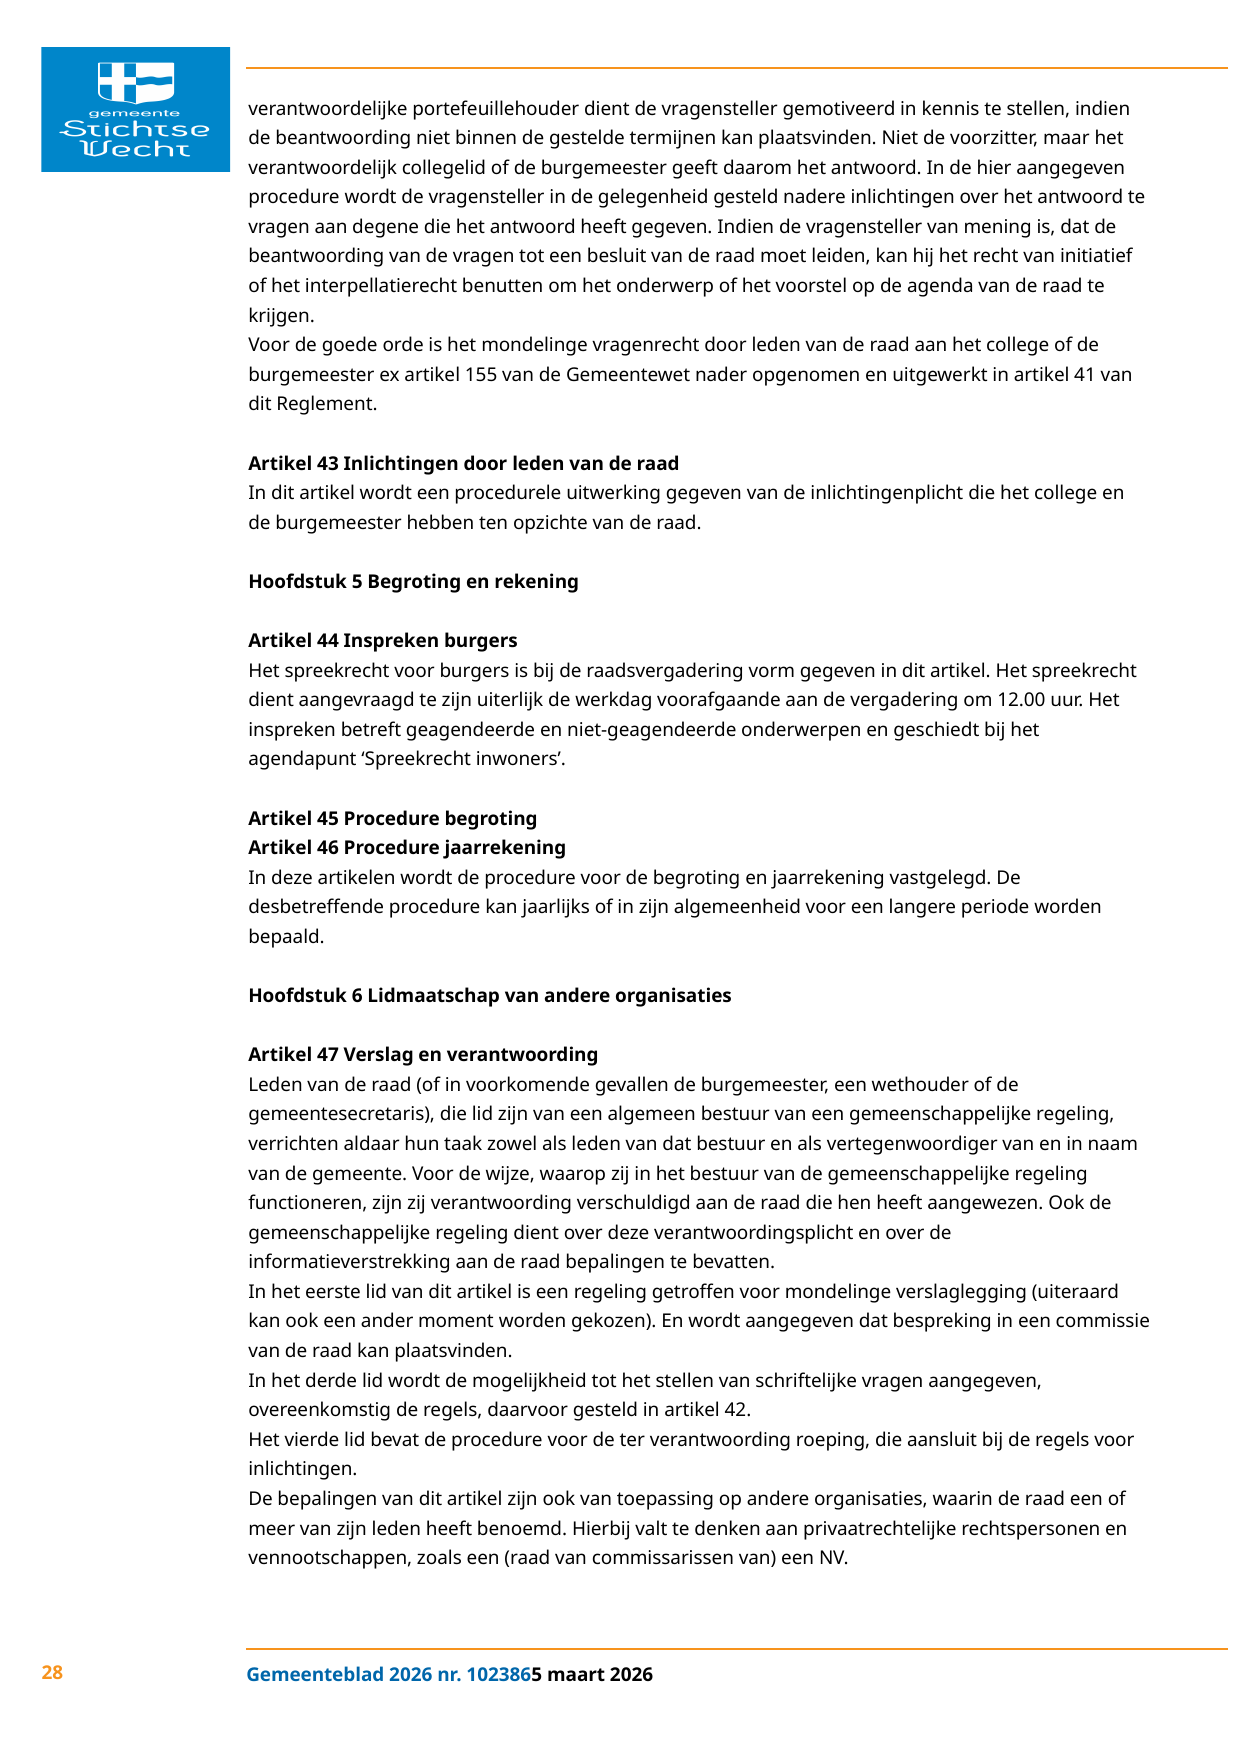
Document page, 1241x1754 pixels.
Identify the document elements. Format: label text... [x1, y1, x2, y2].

text In het derde lid wordt de mogelijkheid tot het stellen van schriftelijke vragen aangegeven, overeenkomstig de regels, daarvoor gesteld in artikel 42. [248, 1367, 1152, 1422]
text Hoofdstuk 5 Begroting en rekening [248, 568, 1152, 594]
text Hoofdstuk 6 Lidmaatschap van andere organisaties [248, 982, 1152, 1008]
text Het spreekrecht voor burgers is bij de raadsvergadering vorm gegeven in dit artikel. Het spreekrecht dient aangevraagd te zijn uiterlijk de werkdag voorafgaande aan de vergadering om 12.00 uur. Het inspreken betreft geagendeerde en niet-geagendeerde onderwerpen en geschiedt bij het agendapunt ‘Spreekrecht inwoners’. [248, 657, 1152, 771]
text In deze artikelen wordt de procedure voor de begroting en jaarrekening vastgelegd. De desbetreffende procedure kan jaarlijks of in zijn algemeenheid voor een langere periode worden bepaald. [248, 864, 1152, 949]
text In het eerste lid van dit artikel is een regeling getroffen voor mondelinge verslaglegging (uiteraard kan ook een ander moment worden gekozen). En wordt aangegeven dat bespreking in een commissie van de raad kan plaatsvinden. [248, 1278, 1152, 1363]
picture [99, 63, 135, 101]
text Artikel 45 Procedure begroting [248, 805, 1152, 831]
text Artikel 43 Inlichtingen door leden van de raad [248, 450, 1152, 476]
text In dit artikel wordt een procedurele uitwerking gegeven van de inlichtingenplicht die het college en de burgemeester hebben ten opzichte van de raad. [248, 479, 1152, 535]
text Artikel 46 Procedure jaarrekening [248, 834, 1152, 860]
text verantwoordelijke portefeuillehouder dient de vragensteller gemotiveerd in kennis te stellen, indien de beantwoording niet binnen de gestelde termijnen kan plaatsvinden. Niet de voorzitter, maar het verantwoordelijk collegelid of de burgemeester geeft daarom het antwoord. In de hier aangegeven procedure wordt de vragensteller in de gelegenheid gesteld nadere inlichtingen over het antwoord te vragen aan degene die het antwoord heeft gegeven. Indien de vragensteller van mening is, dat de beantwoording van de vragen tot een besluit van de raad moet leiden, kan hij het recht van initiatief of het interpellatierecht benutten om het onderwerp of het voorstel op de agenda van de raad te krijgen. [248, 95, 1152, 328]
text Leden van de raad (of in voorkomende gevallen de burgemeester, een wethouder of de gemeentesecretaris), die lid zijn van een algemeen bestuur van een gemeenschappelijke regeling, verrichten aldaar hun taak zowel als leden van dat bestuur en als vertegenwoordiger van en in naam van de gemeente. Voor de wijze, waarop zij in het bestuur van de gemeenschappelijke regeling functioneren, zijn zij verantwoording verschuldigd aan de raad die hen heeft aangewezen. Ook de gemeenschappelijke regeling dient over deze verantwoordingsplicht en over de informatieverstrekking aan de raad bepalingen te bevatten. [248, 1071, 1152, 1274]
text De bepalingen van dit artikel zijn ook van toepassing op andere organisaties, waarin de raad een of meer van zijn leden heeft benoemd. Hierbij valt te denken aan privaatrechtelijke rechtspersonen en vennootschappen, zoals een (raad van commissarissen van) een NV. [248, 1485, 1152, 1570]
text Het vierde lid bevat de procedure voor de ter verantwoording roeping, die aansluit bij de regels voor inlichtingen. [248, 1426, 1152, 1481]
picture [137, 63, 174, 103]
text Voor de goede orde is het mondelinge vragenrecht door leden van de raad aan het college of de burgemeester ex artikel 155 van de Gemeentewet nader opgenomen en uitgewerkt in artikel 41 van dit Reglement. [248, 331, 1152, 416]
text Artikel 44 Inspreken burgers [248, 627, 1152, 653]
text Artikel 47 Verslag en verantwoording [248, 1041, 1152, 1067]
